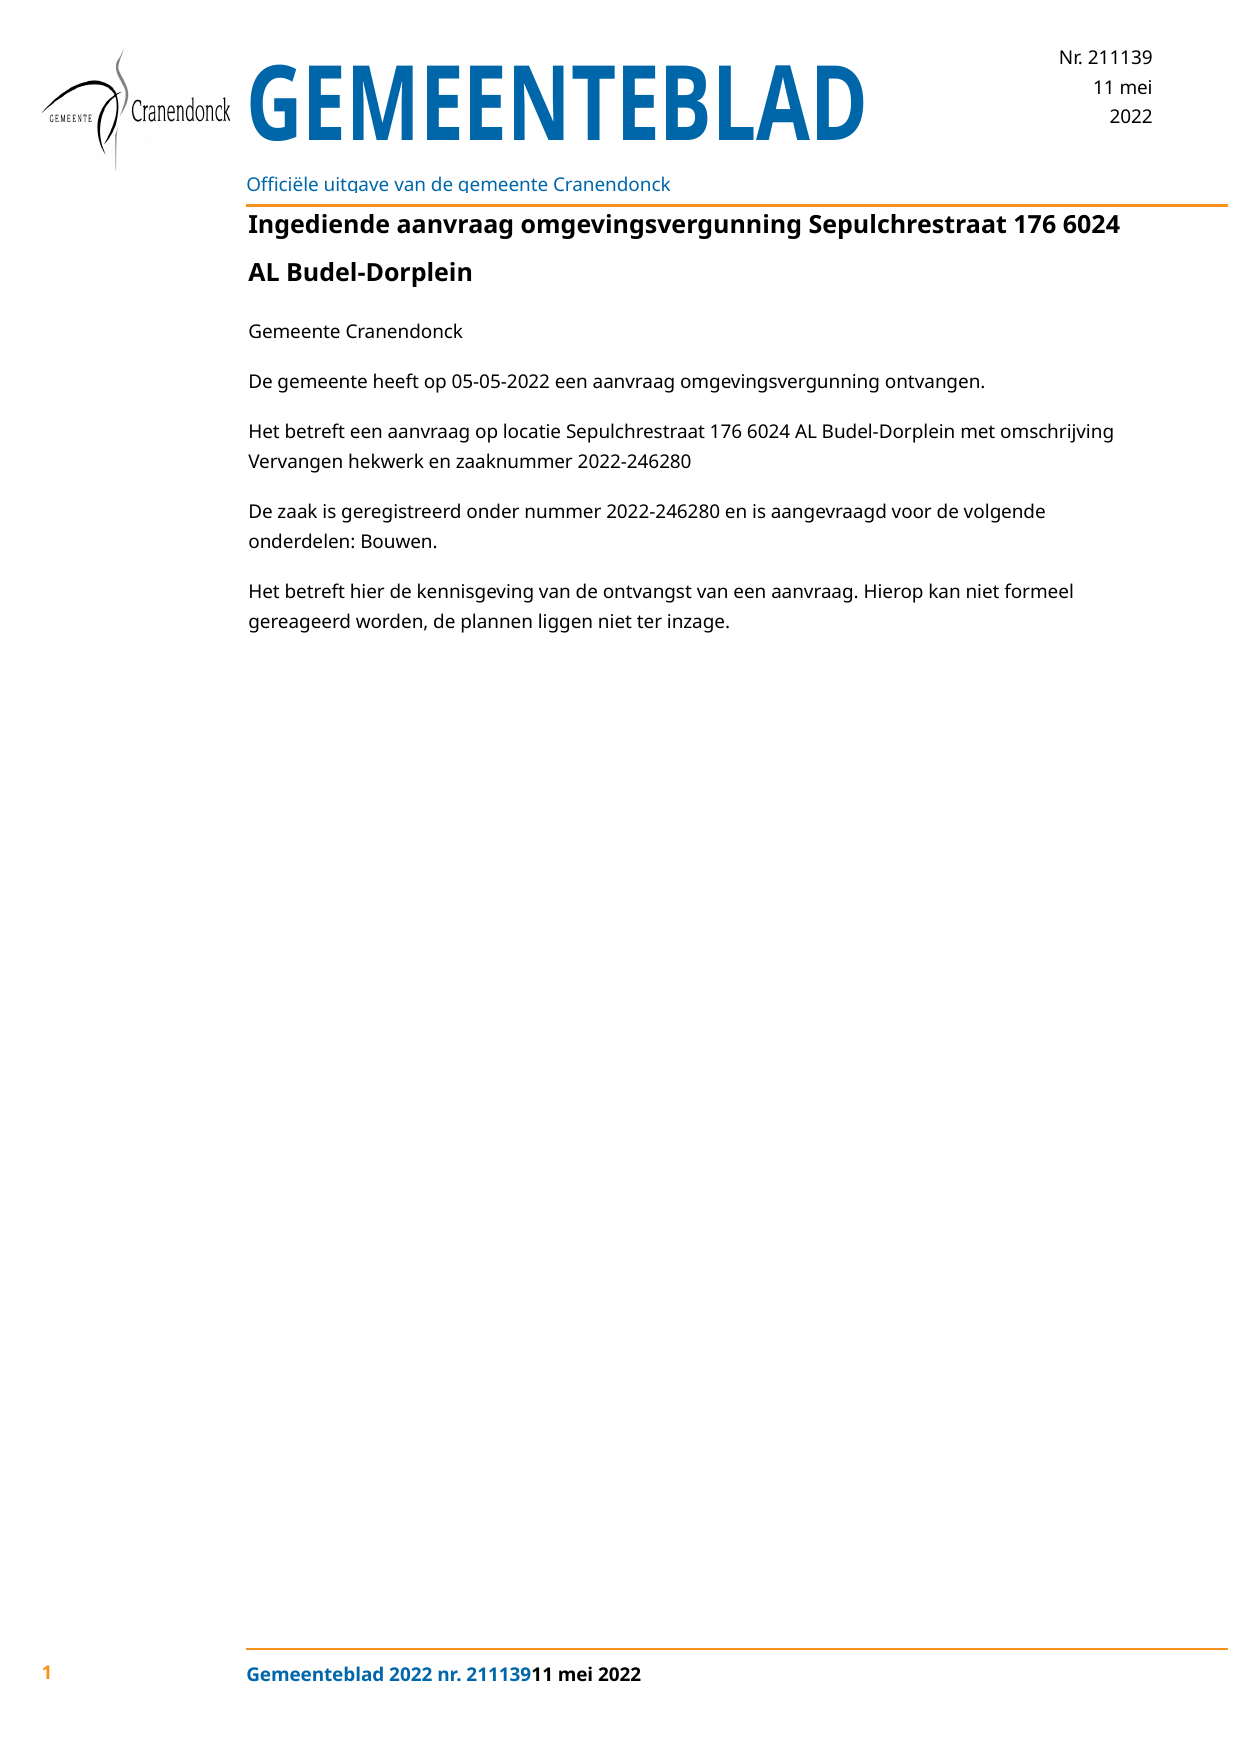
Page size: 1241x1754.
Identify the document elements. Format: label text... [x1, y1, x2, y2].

text De gemeente heeft op 05-05-2022 een aanvraag omgevingsvergunning ontvangen. [248, 368, 1152, 394]
text Ingediende aanvraag omgevingsvergunning Sepulchrestraat 176 6024 AL Budel-Dorplein [248, 207, 1152, 288]
text Het betreft een aanvraag op locatie Sepulchrestraat 176 6024 AL Budel-Dorplein met omschrijving Vervangen hekwerk en zaaknummer 2022-246280 [248, 419, 1152, 474]
text De zaak is geregistreerd onder nummer 2022-246280 en is aangevraagd voor de volgende onderdelen: Bouwen. [248, 499, 1152, 554]
text Gemeente Cranendonck [248, 318, 1152, 344]
text Het betreft hier de kennisgeving van de ontvangst van een aanvraag. Hierop kan niet formeel gereageerd worden, de plannen liggen niet ter inzage. [248, 579, 1152, 634]
picture [41, 47, 231, 172]
